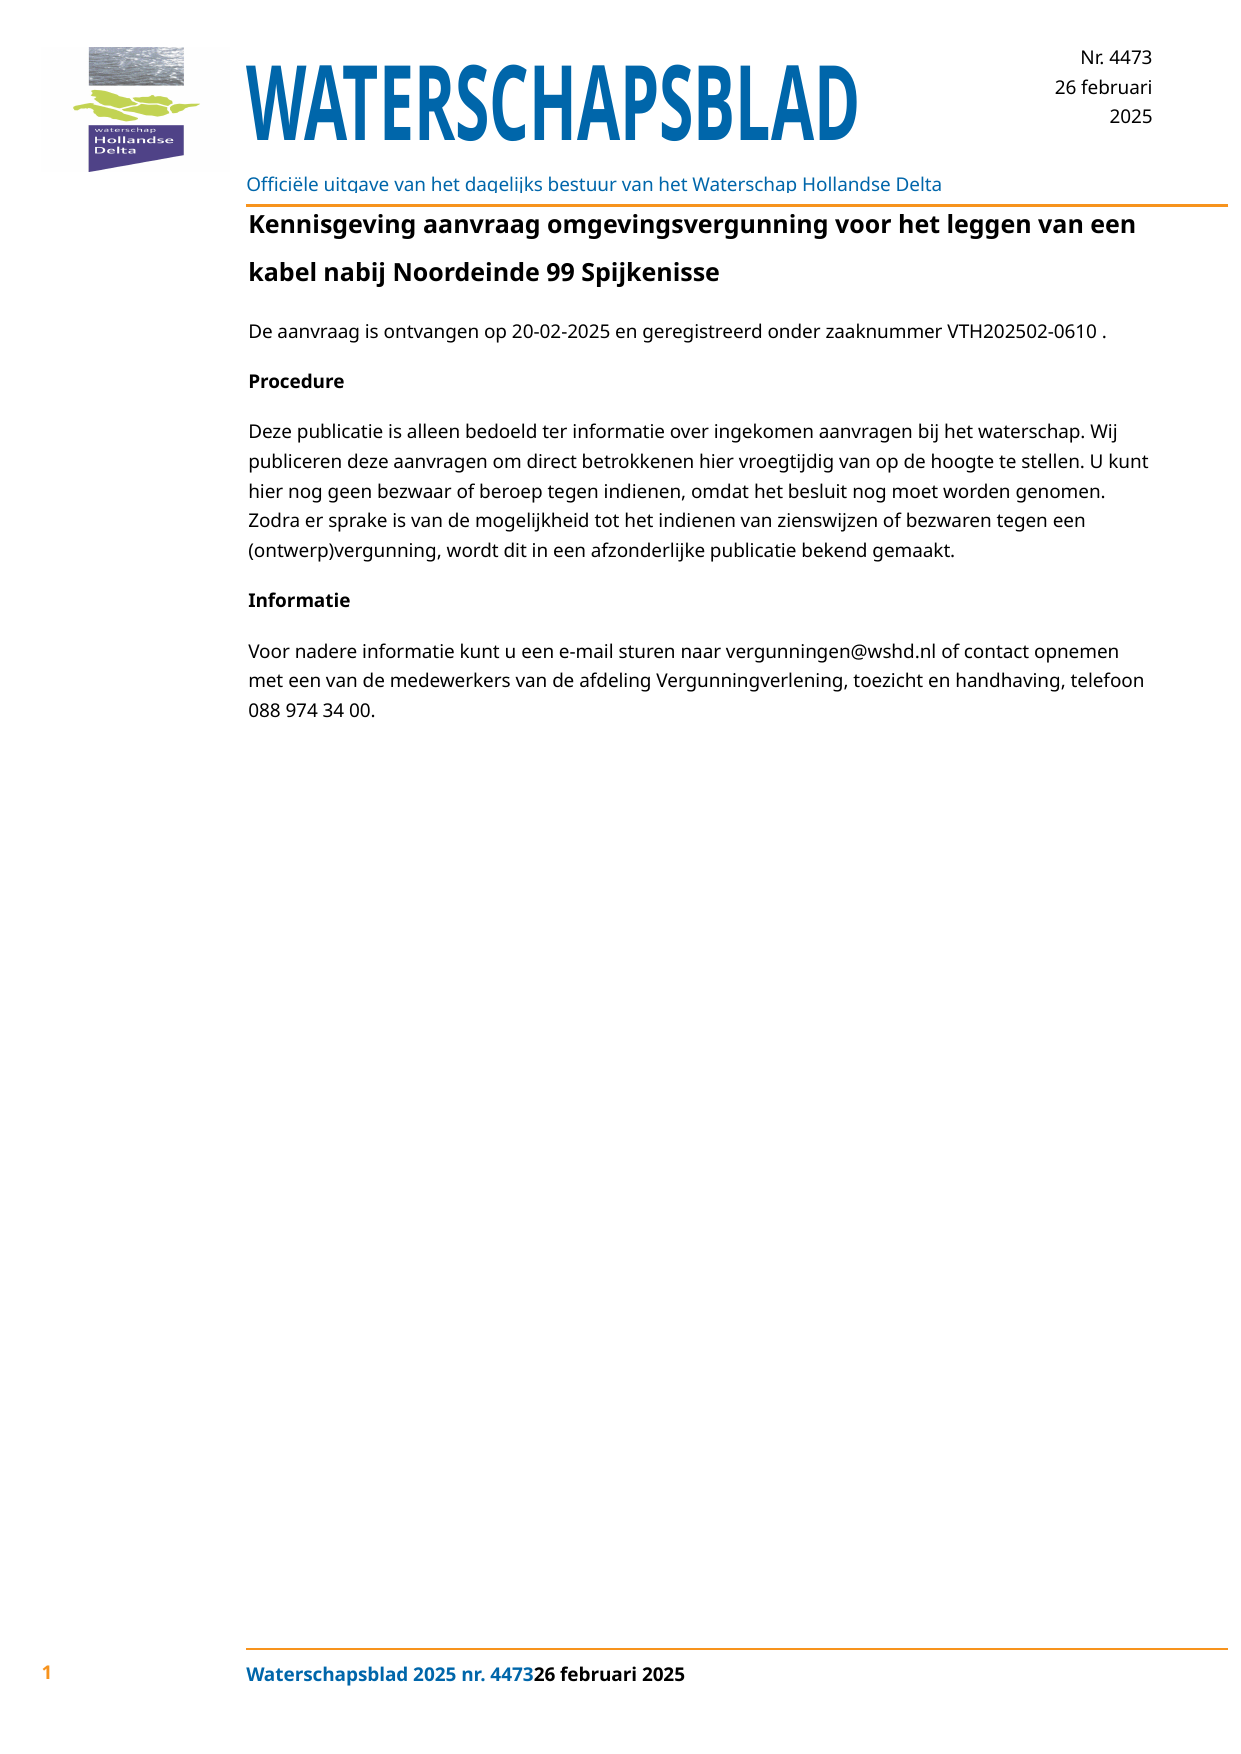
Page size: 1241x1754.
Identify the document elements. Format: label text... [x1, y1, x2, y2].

text Informatie [248, 587, 1152, 613]
text De aanvraag is ontvangen op 20-02-2025 en geregistreerd onder zaaknummer VTH202502-0610 . [248, 318, 1152, 344]
text Kennisgeving aanvraag omgevingsvergunning voor het leggen van een kabel nabij Noordeinde 99 Spijkenisse [248, 207, 1152, 288]
text Deze publicatie is alleen bedoeld ter informatie over ingekomen aanvragen bij het waterschap. Wij publiceren deze aanvragen om direct betrokkenen hier vroegtijdig van op de hoogte te stellen. U kunt hier nog geen bezwaar of beroep tegen indienen, omdat het besluit nog moet worden genomen. Zodra er sprake is van de mogelijkheid tot het indienen van zienswijzen of bezwaren tegen een (ontwerp)vergunning, wordt dit in een afzonderlijke publicatie bekend gemaakt. [248, 419, 1152, 563]
picture [41, 47, 231, 172]
text Voor nadere informatie kunt u een e-mail sturen naar vergunningen@wshd.nl of contact opnemen met een van de medewerkers van de afdeling Vergunningverlening, toezicht en handhaving, telefoon 088 974 34 00. [248, 638, 1152, 723]
text Procedure [248, 368, 1152, 394]
